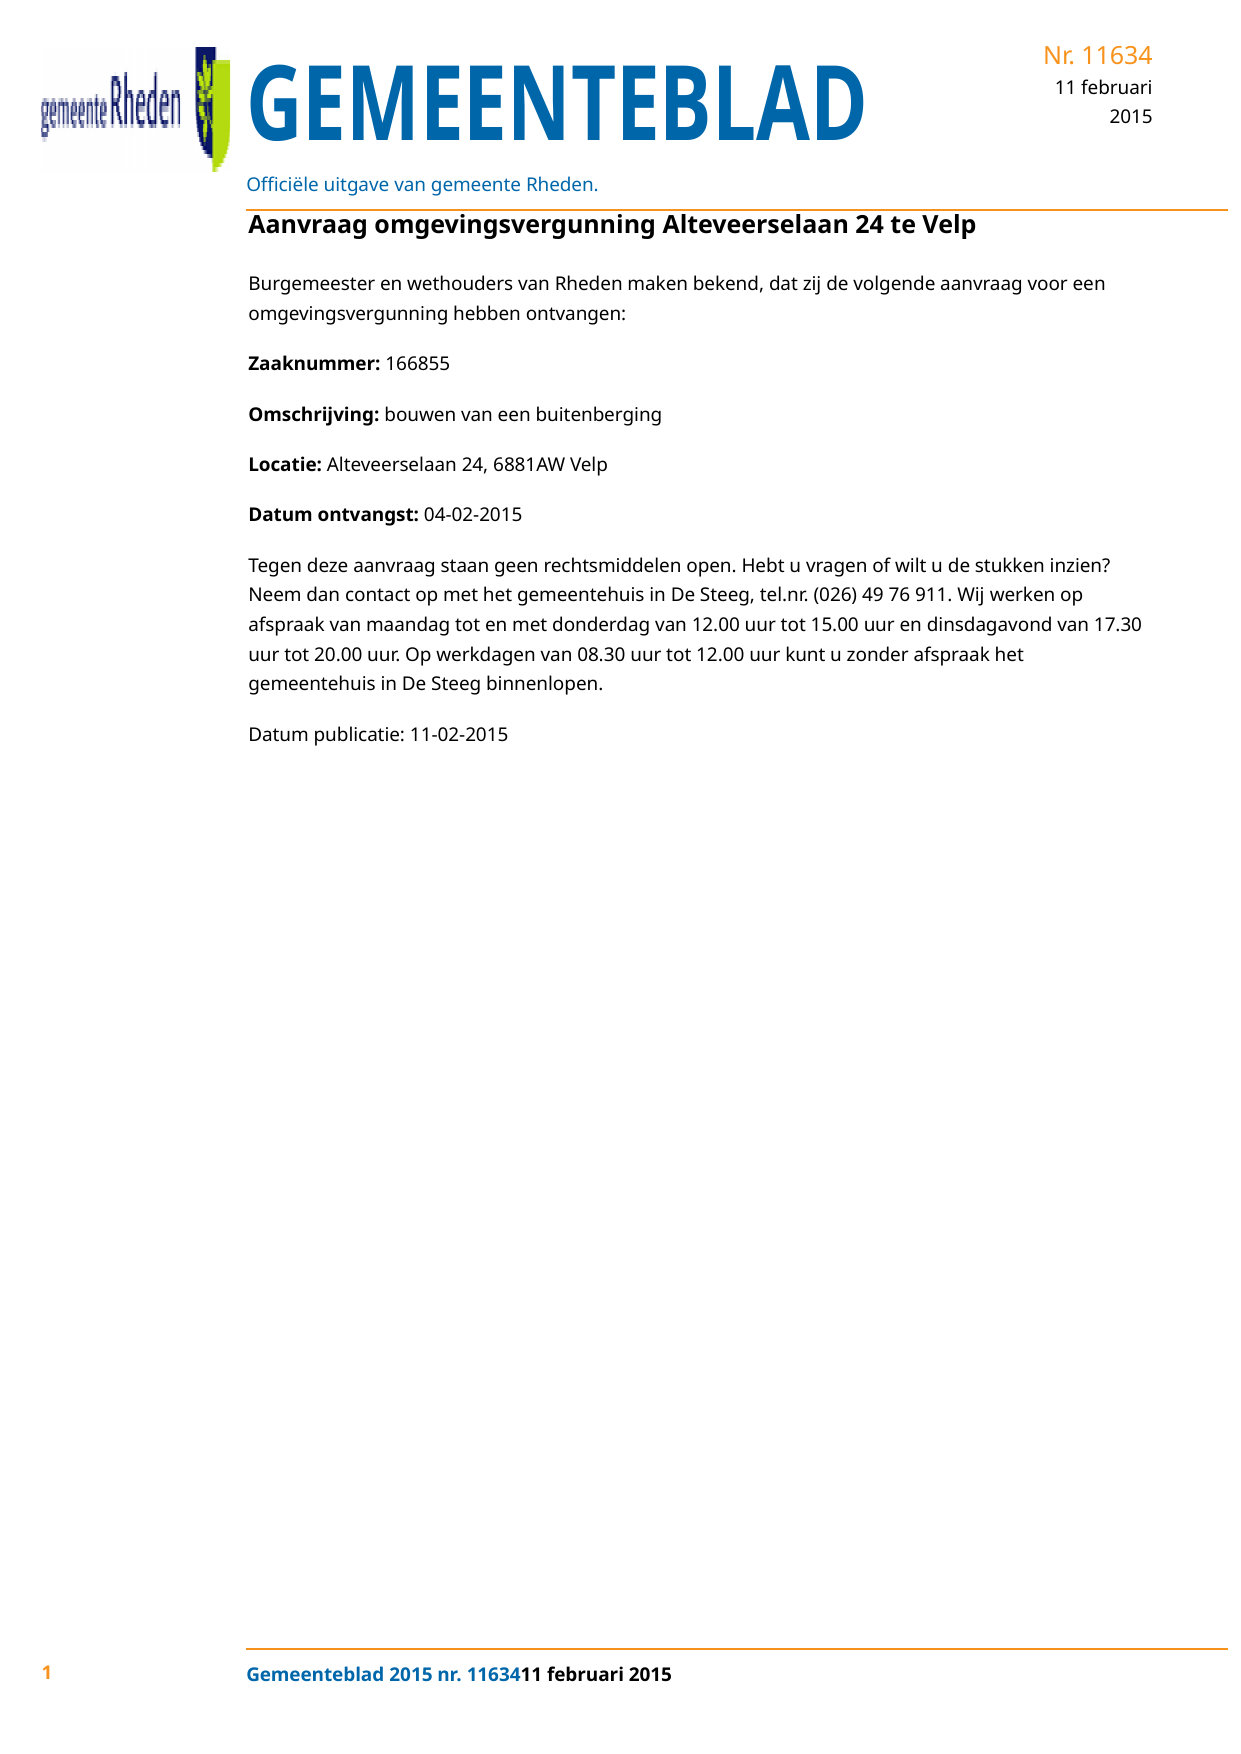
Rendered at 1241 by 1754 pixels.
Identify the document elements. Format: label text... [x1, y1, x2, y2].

text Datum ontvangst: 04-02-2015 [248, 502, 1152, 527]
text Datum publicatie: 11-02-2015 [248, 721, 1152, 746]
picture [41, 47, 231, 172]
text Burgemeester en wethouders van Rheden maken bekend, dat zij de volgende aanvraag voor een omgevingsvergunning hebben ontvangen: [248, 270, 1152, 326]
text Omschrijving: bouwen van een buitenberging [248, 401, 1152, 426]
text Aanvraag omgevingsvergunning Alteveerselaan 24 te Velp [248, 211, 1152, 241]
text Zaaknummer: 166855 [248, 350, 1152, 376]
text Locatie: Alteveerselaan 24, 6881AW Velp [248, 451, 1152, 477]
text Tegen deze aanvraag staan geen rechtsmiddelen open. Hebt u vragen of wilt u de stukken inzien? Neem dan contact op met het gemeentehuis in De Steeg, tel.nr. (026) 49 76 911. Wij werken op afspraak van maandag tot en met donderdag van 12.00 uur tot 15.00 uur en dinsdagavond van 17.30 uur tot 20.00 uur. Op werkdagen van 08.30 uur tot 12.00 uur kunt u zonder afspraak het gemeentehuis in De Steeg binnenlopen. [248, 552, 1152, 696]
